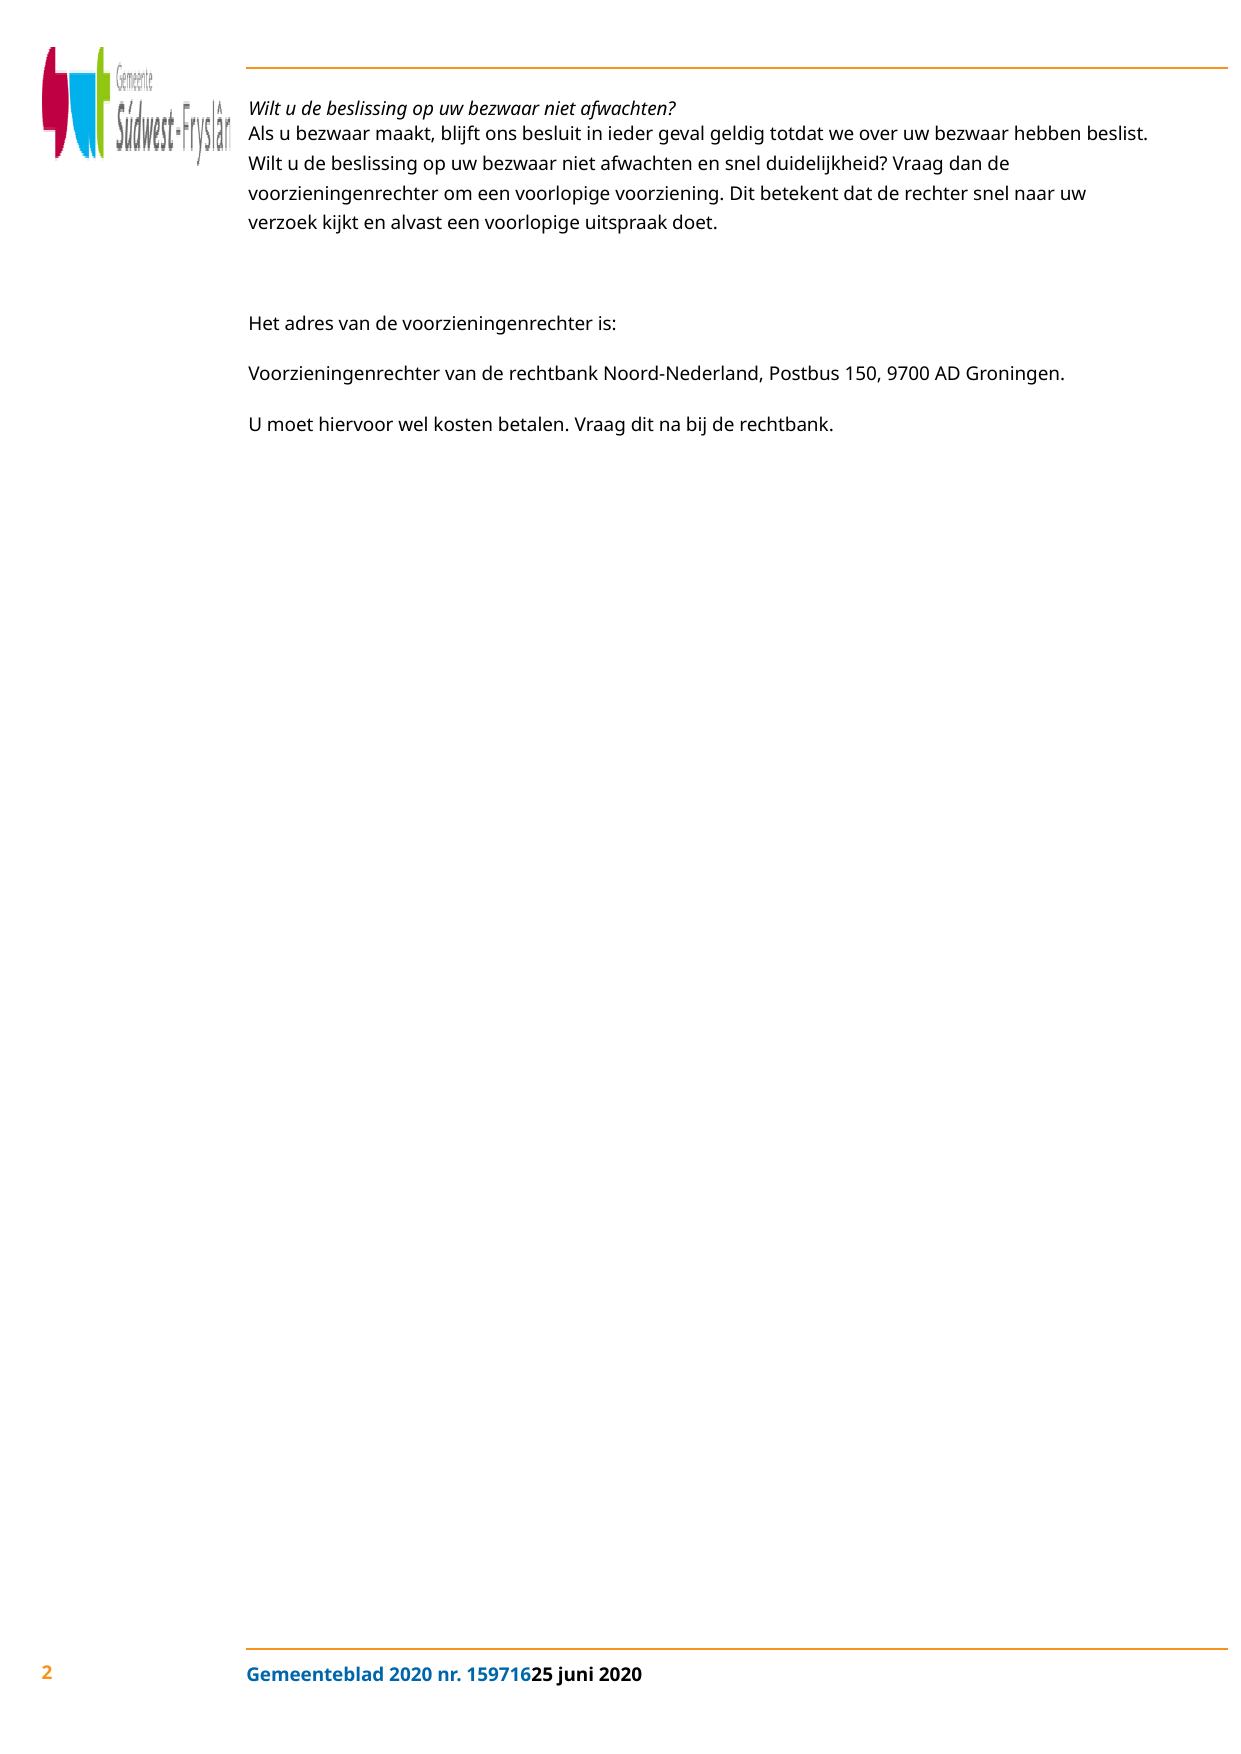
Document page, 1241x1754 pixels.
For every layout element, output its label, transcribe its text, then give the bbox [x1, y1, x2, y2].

text Het adres van de voorzieningenrechter is: [248, 310, 1152, 336]
picture [41, 47, 231, 172]
text U moet hiervoor wel kosten betalen. Vraag dit na bij de rechtbank. [248, 411, 1152, 437]
text Wilt u de beslissing op uw bezwaar niet afwachten? [248, 95, 1152, 121]
text Als u bezwaar maakt, blijft ons besluit in ieder geval geldig totdat we over uw bezwaar hebben beslist. Wilt u de beslissing op uw bezwaar niet afwachten en snel duidelijkheid? Vraag dan de voorzieningenrechter om een voorlopige voorziening. Dit betekent dat de rechter snel naar uw verzoek kijkt en alvast een voorlopige uitspraak doet. [248, 121, 1152, 235]
text Voorzieningenrechter van de rechtbank Noord-Nederland, Postbus 150, 9700 AD Groningen. [248, 361, 1152, 386]
